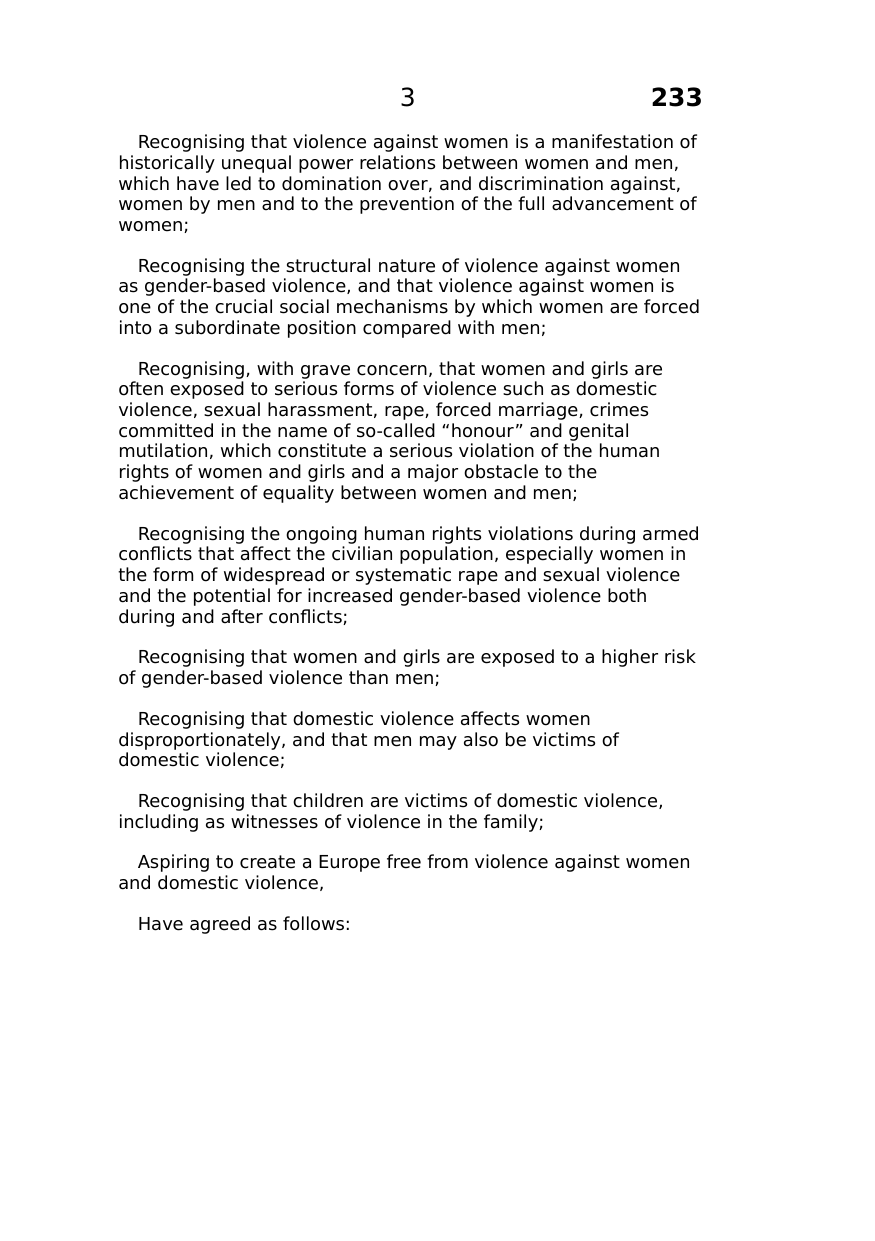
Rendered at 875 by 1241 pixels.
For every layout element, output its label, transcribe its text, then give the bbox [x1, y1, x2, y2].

text Recognising the ongoing human rights violations during armed conflicts that affect the civilian population, especially women in the form of widespread or systematic rape and sexual violence and the potential for increased gender-based violence both during and after conflicts; [118, 523, 703, 627]
text Recognising that domestic violence affects women disproportionately, and that men may also be victims of domestic violence; [118, 709, 703, 771]
text Recognising, with grave concern, that women and girls are often exposed to serious forms of violence such as domestic violence, sexual harassment, rape, forced marriage, crimes committed in the name of so-called “honour” and genital mutilation, which constitute a serious violation of the human rights of women and girls and a major obstacle to the achievement of equality between women and men; [118, 358, 703, 503]
text Recognising that children are victims of domestic violence, including as witnesses of violence in the family; [118, 791, 703, 832]
text Recognising that women and girls are exposed to a higher risk of gender-based violence than men; [118, 647, 703, 689]
text Have agreed as follows: [118, 914, 703, 934]
text Recognising the structural nature of violence against women as gender-based violence, and that violence against women is one of the crucial social mechanisms by which women are forced into a subordinate position compared with men; [118, 256, 703, 338]
text Aspiring to create a Europe free from violence against women and domestic violence, [118, 852, 703, 894]
text Recognising that violence against women is a manifestation of historically unequal power relations between women and men, which have led to domination over, and discrimination against, women by men and to the prevention of the full advancement of women; [118, 132, 703, 236]
